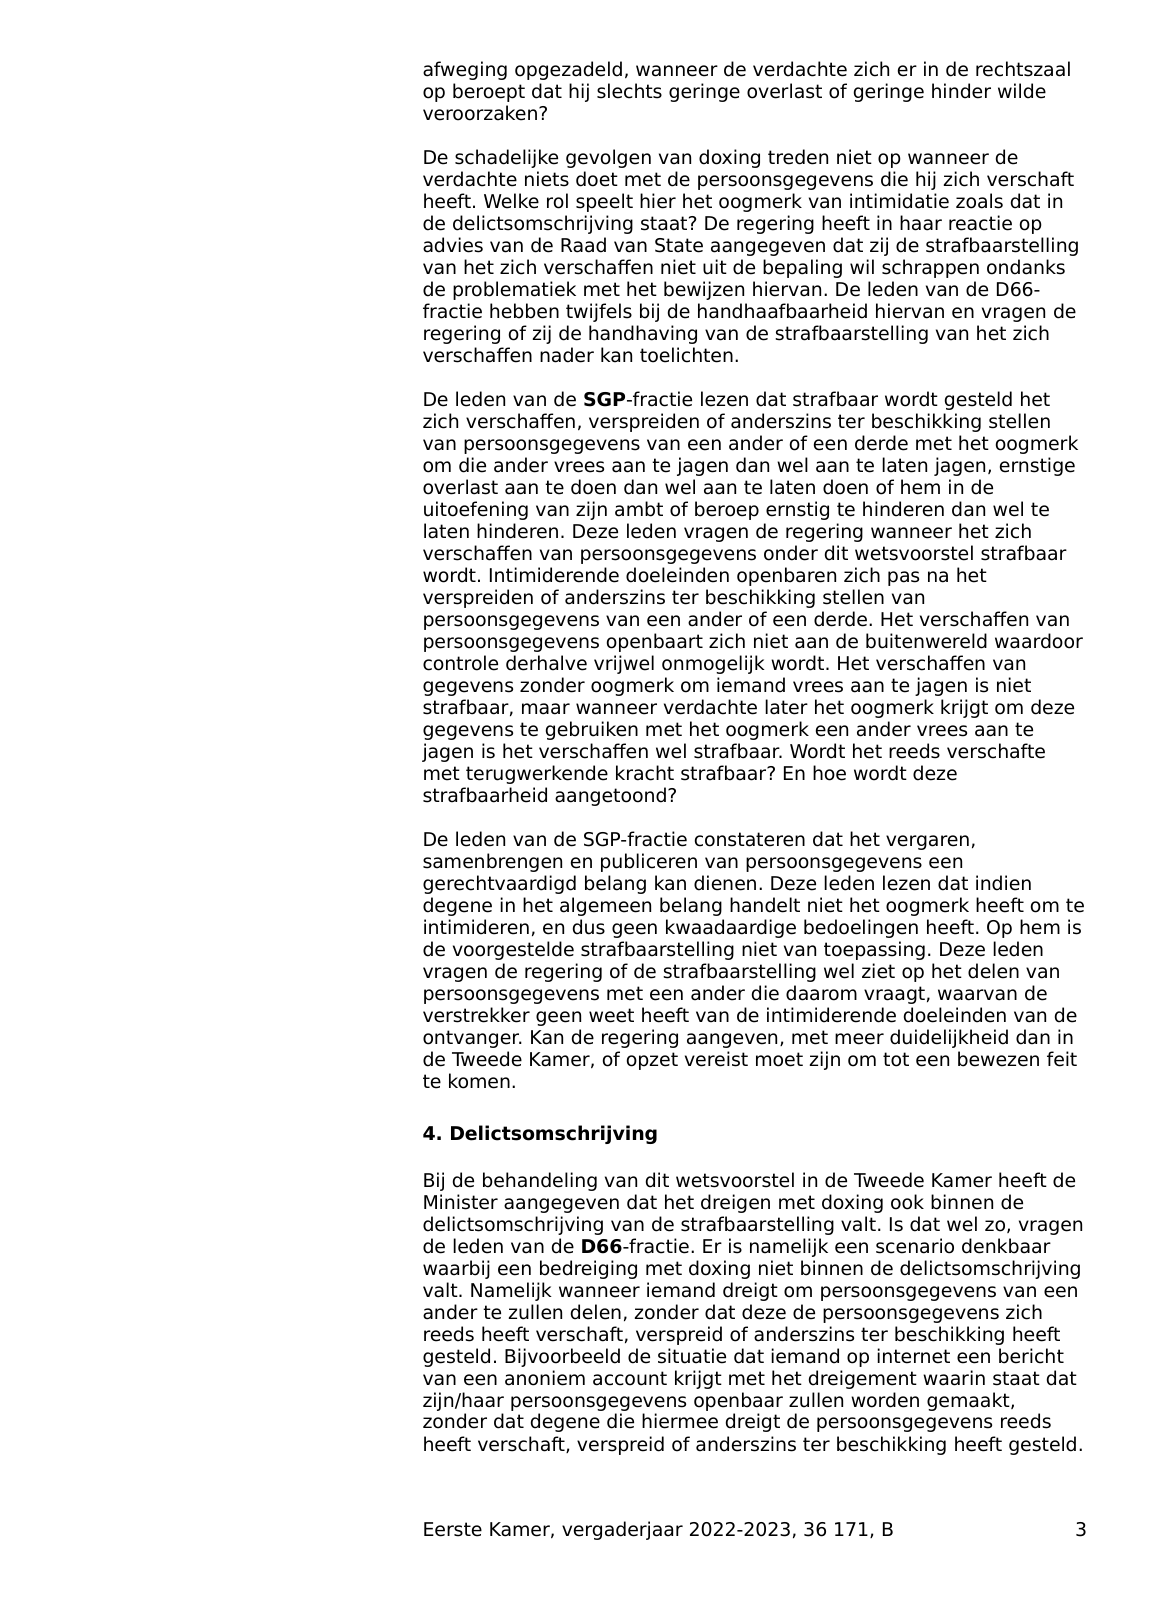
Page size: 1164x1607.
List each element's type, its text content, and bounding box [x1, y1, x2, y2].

text afweging opgezadeld, wanneer de verdachte zich er in de rechtszaal op beroept dat hij slechts geringe overlast of geringe hinder wilde veroorzaken? [422, 59, 1087, 125]
text De leden van de SGP-fractie constateren dat het vergaren, samenbrengen en publiceren van persoonsgegevens een gerechtvaardigd belang kan dienen. Deze leden lezen dat indien degene in het algemeen belang handelt niet het oogmerk heeft om te intimideren, en dus geen kwaadaardige bedoelingen heeft. Op hem is de voorgestelde strafbaarstelling niet van toepassing. Deze leden vragen de regering of de strafbaarstelling wel ziet op het delen van persoonsgegevens met een ander die daarom vraagt, waarvan de verstrekker geen weet heeft van de intimiderende doeleinden van de ontvanger. Kan de regering aangeven, met meer duidelijkheid dan in de Tweede Kamer, of opzet vereist moet zijn om tot een bewezen feit te komen. [422, 829, 1087, 1093]
text De leden van de SGP-fractie lezen dat strafbaar wordt gesteld het zich verschaffen, verspreiden of anderszins ter beschikking stellen van persoonsgegevens van een ander of een derde met het oogmerk om die ander vrees aan te jagen dan wel aan te laten jagen, ernstige overlast aan te doen dan wel aan te laten doen of hem in de uitoefening van zijn ambt of beroep ernstig te hinderen dan wel te laten hinderen. Deze leden vragen de regering wanneer het zich verschaffen van persoonsgegevens onder dit wetsvoorstel strafbaar wordt. Intimiderende doeleinden openbaren zich pas na het verspreiden of anderszins ter beschikking stellen van persoonsgegevens van een ander of een derde. Het verschaffen van persoonsgegevens openbaart zich niet aan de buitenwereld waardoor controle derhalve vrijwel onmogelijk wordt. Het verschaffen van gegevens zonder oogmerk om iemand vrees aan te jagen is niet strafbaar, maar wanneer verdachte later het oogmerk krijgt om deze gegevens te gebruiken met het oogmerk een ander vrees aan te jagen is het verschaffen wel strafbaar. Wordt het reeds verschafte met terugwerkende kracht strafbaar? En hoe wordt deze strafbaarheid aangetoond? [422, 389, 1087, 807]
text Bij de behandeling van dit wetsvoorstel in de Tweede Kamer heeft de Minister aangegeven dat het dreigen met doxing ook binnen de delictsomschrijving van de strafbaarstelling valt. Is dat wel zo, vragen de leden van de D66-fractie. Er is namelijk een scenario denkbaar waarbij een bedreiging met doxing niet binnen de delictsomschrijving valt. Namelijk wanneer iemand dreigt om persoonsgegevens van een ander te zullen delen, zonder dat deze de persoonsgegevens zich reeds heeft verschaft, verspreid of anderszins ter beschikking heeft gesteld. Bijvoorbeeld de situatie dat iemand op internet een bericht van een anoniem account krijgt met het dreigement waarin staat dat zijn/haar persoonsgegevens openbaar zullen worden gemaakt, zonder dat degene die hiermee dreigt de persoonsgegevens reeds heeft verschaft, verspreid of anderszins ter beschikking heeft gesteld. [422, 1170, 1087, 1455]
subtitle 4. Delictsomschrijving [422, 1123, 1087, 1145]
text De schadelijke gevolgen van doxing treden niet op wanneer de verdachte niets doet met de persoonsgegevens die hij zich verschaft heeft. Welke rol speelt hier het oogmerk van intimidatie zoals dat in de delictsomschrijving staat? De regering heeft in haar reactie op advies van de Raad van State aangegeven dat zij de strafbaarstelling van het zich verschaffen niet uit de bepaling wil schrappen ondanks de problematiek met het bewijzen hiervan. De leden van de D66-fractie hebben twijfels bij de handhaafbaarheid hiervan en vragen de regering of zij de handhaving van de strafbaarstelling van het zich verschaffen nader kan toelichten. [422, 147, 1087, 367]
